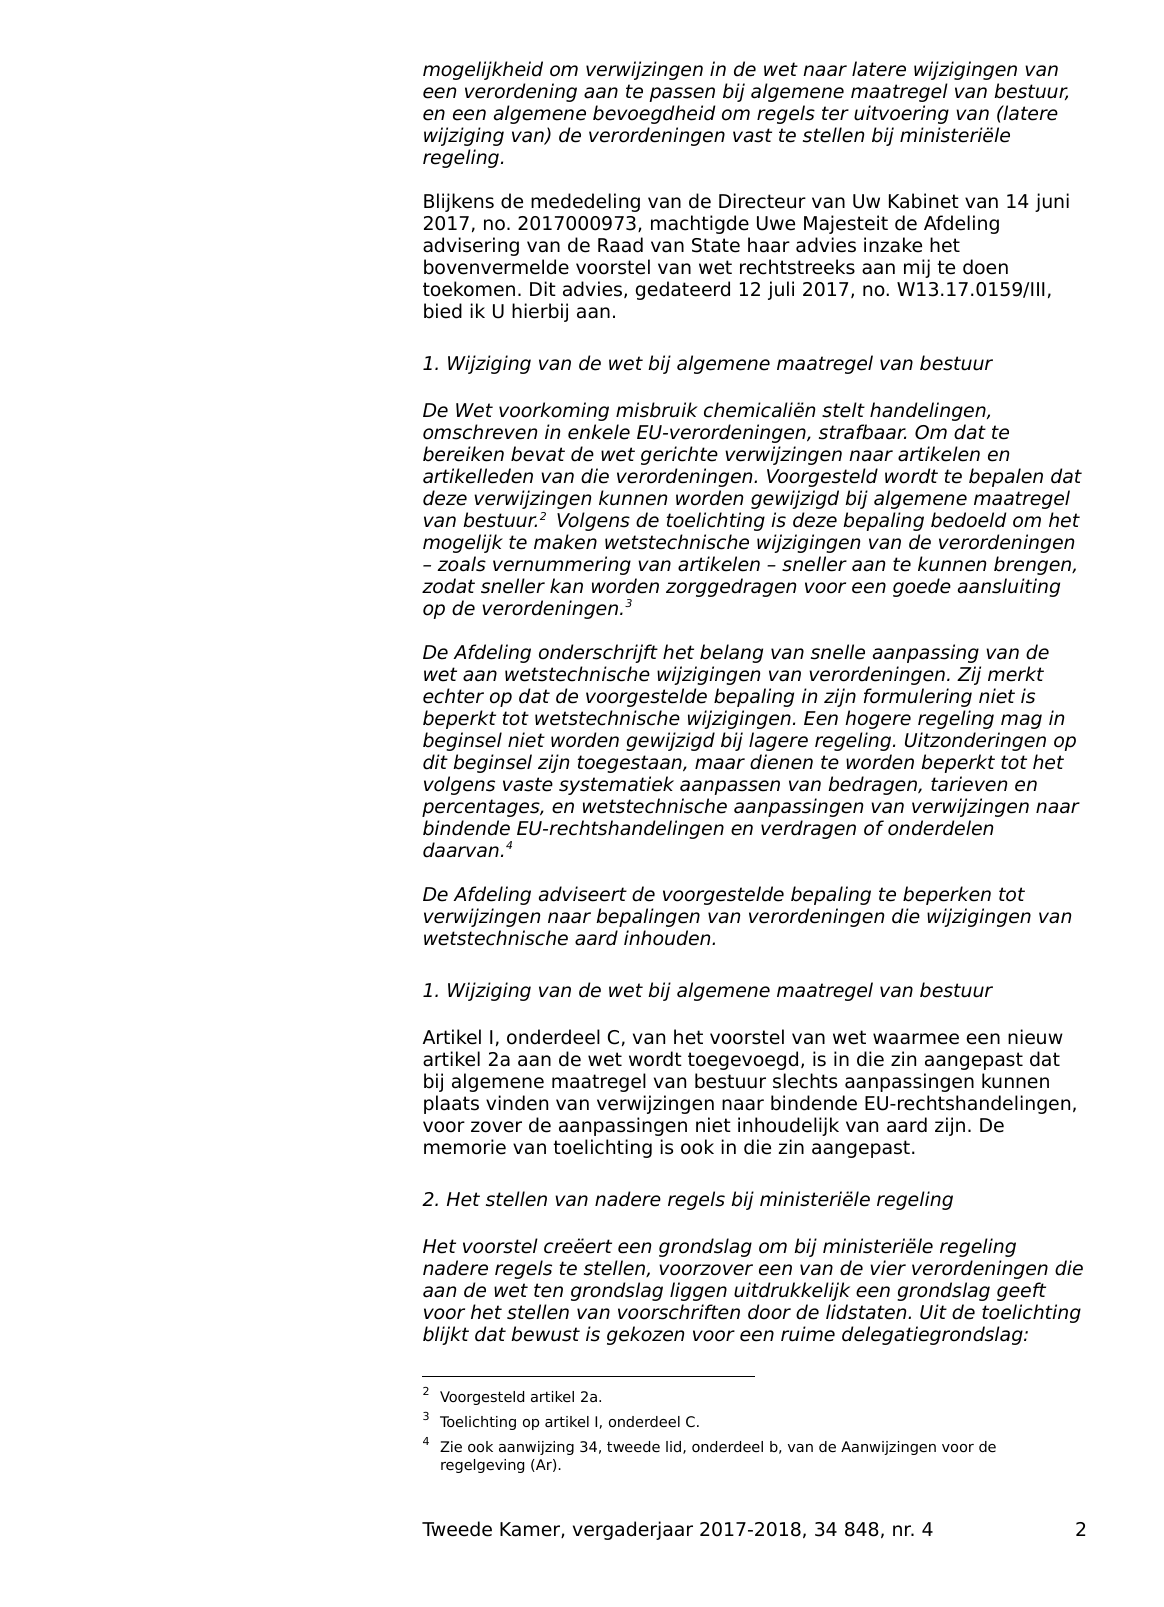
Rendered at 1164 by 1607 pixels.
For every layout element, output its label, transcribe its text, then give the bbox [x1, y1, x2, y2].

text Zie ook aanwijzing 34, tweede lid, onderdeel b, van de Aanwijzingen voor de regelgeving (Ar). [422, 1435, 1087, 1474]
subtitle 1. Wijziging van de wet bij algemene maatregel van bestuur [422, 980, 1087, 1002]
text Voorgesteld artikel 2a. [422, 1385, 1087, 1407]
subtitle 2. Het stellen van nadere regels bij ministeriële regeling [422, 1189, 1087, 1211]
text De Afdeling onderschrijft het belang van snelle aanpassing van de wet aan wetstechnische wijzigingen van verordeningen. Zij merkt echter op dat de voorgestelde bepaling in zijn formulering niet is beperkt tot wetstechnische wijzigingen. Een hogere regeling mag in beginsel niet worden gewijzigd bij lagere regeling. Uitzonderingen op dit beginsel zijn toegestaan, maar dienen te worden beperkt tot het volgens vaste systematiek aanpassen van bedragen, tarieven en percentages, en wetstechnische aanpassingen van verwijzingen naar bindende EU-rechtshandelingen en verdragen of onderdelen daarvan. [422, 642, 1087, 862]
text Blijkens de mededeling van de Directeur van Uw Kabinet van 14 juni 2017, no. 2017000973, machtigde Uwe Majesteit de Afdeling advisering van de Raad van State haar advies inzake het bovenvermelde voorstel van wet rechtstreeks aan mij te doen toekomen. Dit advies, gedateerd 12 juli 2017, no. W13.17.0159/III, bied ik U hierbij aan. [422, 191, 1087, 323]
text Artikel I, onderdeel C, van het voorstel van wet waarmee een nieuw artikel 2a aan de wet wordt toegevoegd, is in die zin aangepast dat bij algemene maatregel van bestuur slechts aanpassingen kunnen plaats vinden van verwijzingen naar bindende EU-rechtshandelingen, voor zover de aanpassingen niet inhoudelijk van aard zijn. De memorie van toelichting is ook in die zin aangepast. [422, 1027, 1087, 1159]
subtitle 1. Wijziging van de wet bij algemene maatregel van bestuur [422, 353, 1087, 375]
text Het voorstel creëert een grondslag om bij ministeriële regeling nadere regels te stellen, voorzover een van de vier verordeningen die aan de wet ten grondslag liggen uitdrukkelijk een grondslag geeft voor het stellen van voorschriften door de lidstaten. Uit de toelichting blijkt dat bewust is gekozen voor een ruime delegatiegrondslag: [422, 1236, 1087, 1346]
text Toelichting op artikel I, onderdeel C. [422, 1410, 1087, 1432]
text De Wet voorkoming misbruik chemicaliën stelt handelingen, omschreven in enkele EU-verordeningen, strafbaar. Om dat te bereiken bevat de wet gerichte verwijzingen naar artikelen en artikelleden van die verordeningen. Voorgesteld wordt te bepalen dat deze verwijzingen kunnen worden gewijzigd bij algemene maatregel van bestuur. Volgens de toelichting is deze bepaling bedoeld om het mogelijk te maken wetstechnische wijzigingen van de verordeningen – zoals vernummering van artikelen – sneller aan te kunnen brengen, zodat sneller kan worden zorggedragen voor een goede aansluiting op de verordeningen. [422, 400, 1087, 620]
text mogelijkheid om verwijzingen in de wet naar latere wijzigingen van een verordening aan te passen bij algemene maatregel van bestuur, en een algemene bevoegdheid om regels ter uitvoering van (latere wijziging van) de verordeningen vast te stellen bij ministeriële regeling. [422, 59, 1087, 169]
text De Afdeling adviseert de voorgestelde bepaling te beperken tot verwijzingen naar bepalingen van verordeningen die wijzigingen van wetstechnische aard inhouden. [422, 884, 1087, 950]
